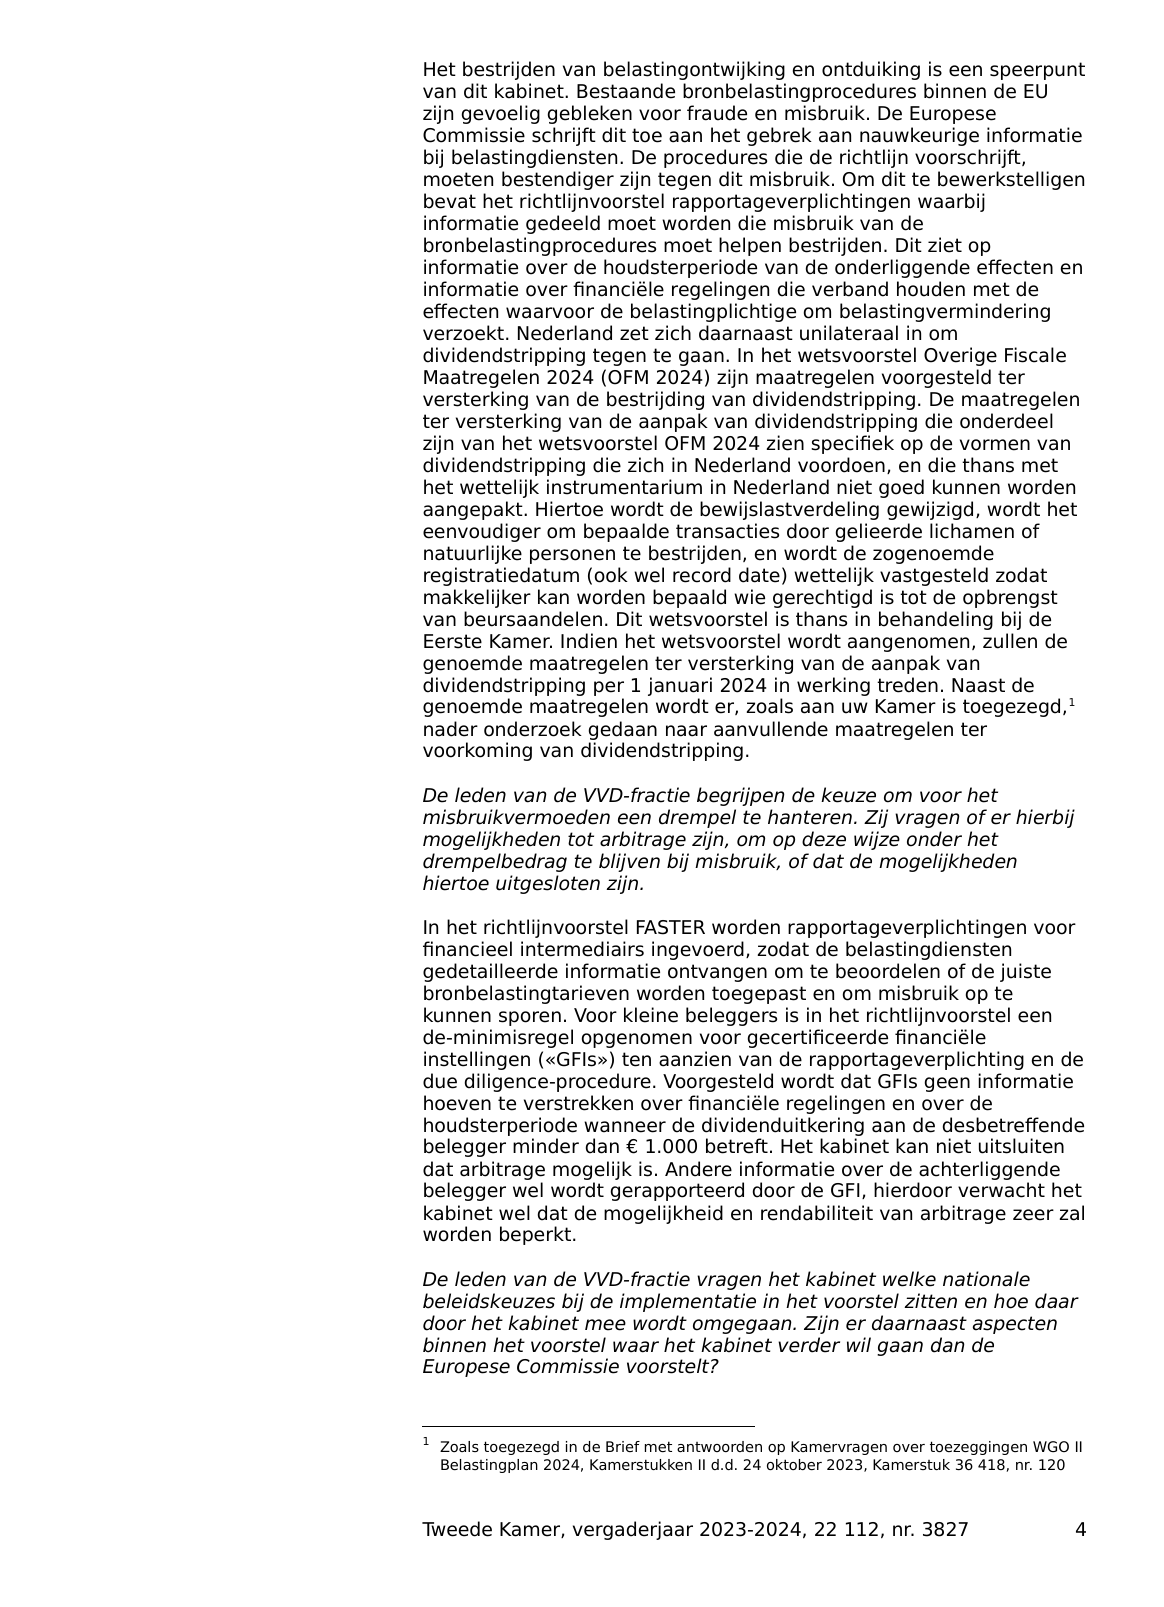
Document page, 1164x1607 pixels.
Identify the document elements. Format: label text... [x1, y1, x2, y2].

text Zoals toegezegd in de Brief met antwoorden op Kamervragen over toezeggingen WGO II Belastingplan 2024, Kamerstukken II d.d. 24 oktober 2023, Kamerstuk 36 418, nr. 120 [422, 1435, 1087, 1474]
text De leden van de VVD-fractie begrijpen de keuze om voor het misbruikvermoeden een drempel te hanteren. Zij vragen of er hierbij mogelijkheden tot arbitrage zijn, om op deze wijze onder het drempelbedrag te blijven bij misbruik, of dat de mogelijkheden hiertoe uitgesloten zijn. [422, 784, 1087, 894]
text In het richtlijnvoorstel FASTER worden rapportageverplichtingen voor financieel intermediairs ingevoerd, zodat de belastingdiensten gedetailleerde informatie ontvangen om te beoordelen of de juiste bronbelastingtarieven worden toegepast en om misbruik op te kunnen sporen. Voor kleine beleggers is in het richtlijnvoorstel een de-minimisregel opgenomen voor gecertificeerde financiële instellingen («GFIs») ten aanzien van de rapportageverplichting en de due diligence-procedure. Voorgesteld wordt dat GFIs geen informatie hoeven te verstrekken over financiële regelingen en over de houdsterperiode wanneer de dividenduitkering aan de desbetreffende belegger minder dan € 1.000 betreft. Het kabinet kan niet uitsluiten dat arbitrage mogelijk is. Andere informatie over de achterliggende belegger wel wordt gerapporteerd door de GFI, hierdoor verwacht het kabinet wel dat de mogelijkheid en rendabiliteit van arbitrage zeer zal worden beperkt. [422, 917, 1087, 1246]
text Het bestrijden van belastingontwijking en ontduiking is een speerpunt van dit kabinet. Bestaande bronbelastingprocedures binnen de EU zijn gevoelig gebleken voor fraude en misbruik. De Europese Commissie schrijft dit toe aan het gebrek aan nauwkeurige informatie bij belastingdiensten. De procedures die de richtlijn voorschrijft, moeten bestendiger zijn tegen dit misbruik. Om dit te bewerkstelligen bevat het richtlijnvoorstel rapportageverplichtingen waarbij informatie gedeeld moet worden die misbruik van de bronbelastingprocedures moet helpen bestrijden. Dit ziet op informatie over de houdsterperiode van de onderliggende effecten en informatie over financiële regelingen die verband houden met de effecten waarvoor de belastingplichtige om belastingvermindering verzoekt. Nederland zet zich daarnaast unilateraal in om dividendstripping tegen te gaan. In het wetsvoorstel Overige Fiscale Maatregelen 2024 (OFM 2024) zijn maatregelen voorgesteld ter versterking van de bestrijding van dividendstripping. De maatregelen ter versterking van de aanpak van dividendstripping die onderdeel zijn van het wetsvoorstel OFM 2024 zien specifiek op de vormen van dividendstripping die zich in Nederland voordoen, en die thans met het wettelijk instrumentarium in Nederland niet goed kunnen worden aangepakt. Hiertoe wordt de bewijslastverdeling gewijzigd, wordt het eenvoudiger om bepaalde transacties door gelieerde lichamen of natuurlijke personen te bestrijden, en wordt de zogenoemde registratiedatum (ook wel record date) wettelijk vastgesteld zodat makkelijker kan worden bepaald wie gerechtigd is tot de opbrengst van beursaandelen. Dit wetsvoorstel is thans in behandeling bij de Eerste Kamer. Indien het wetsvoorstel wordt aangenomen, zullen de genoemde maatregelen ter versterking van de aanpak van dividendstripping per 1 januari 2024 in werking treden. Naast de genoemde maatregelen wordt er, zoals aan uw Kamer is toegezegd, nader onderzoek gedaan naar aanvullende maatregelen ter voorkoming van dividendstripping. [422, 59, 1087, 762]
text De leden van de VVD-fractie vragen het kabinet welke nationale beleidskeuzes bij de implementatie in het voorstel zitten en hoe daar door het kabinet mee wordt omgegaan. Zijn er daarnaast aspecten binnen het voorstel waar het kabinet verder wil gaan dan de Europese Commissie voorstelt? [422, 1268, 1087, 1378]
